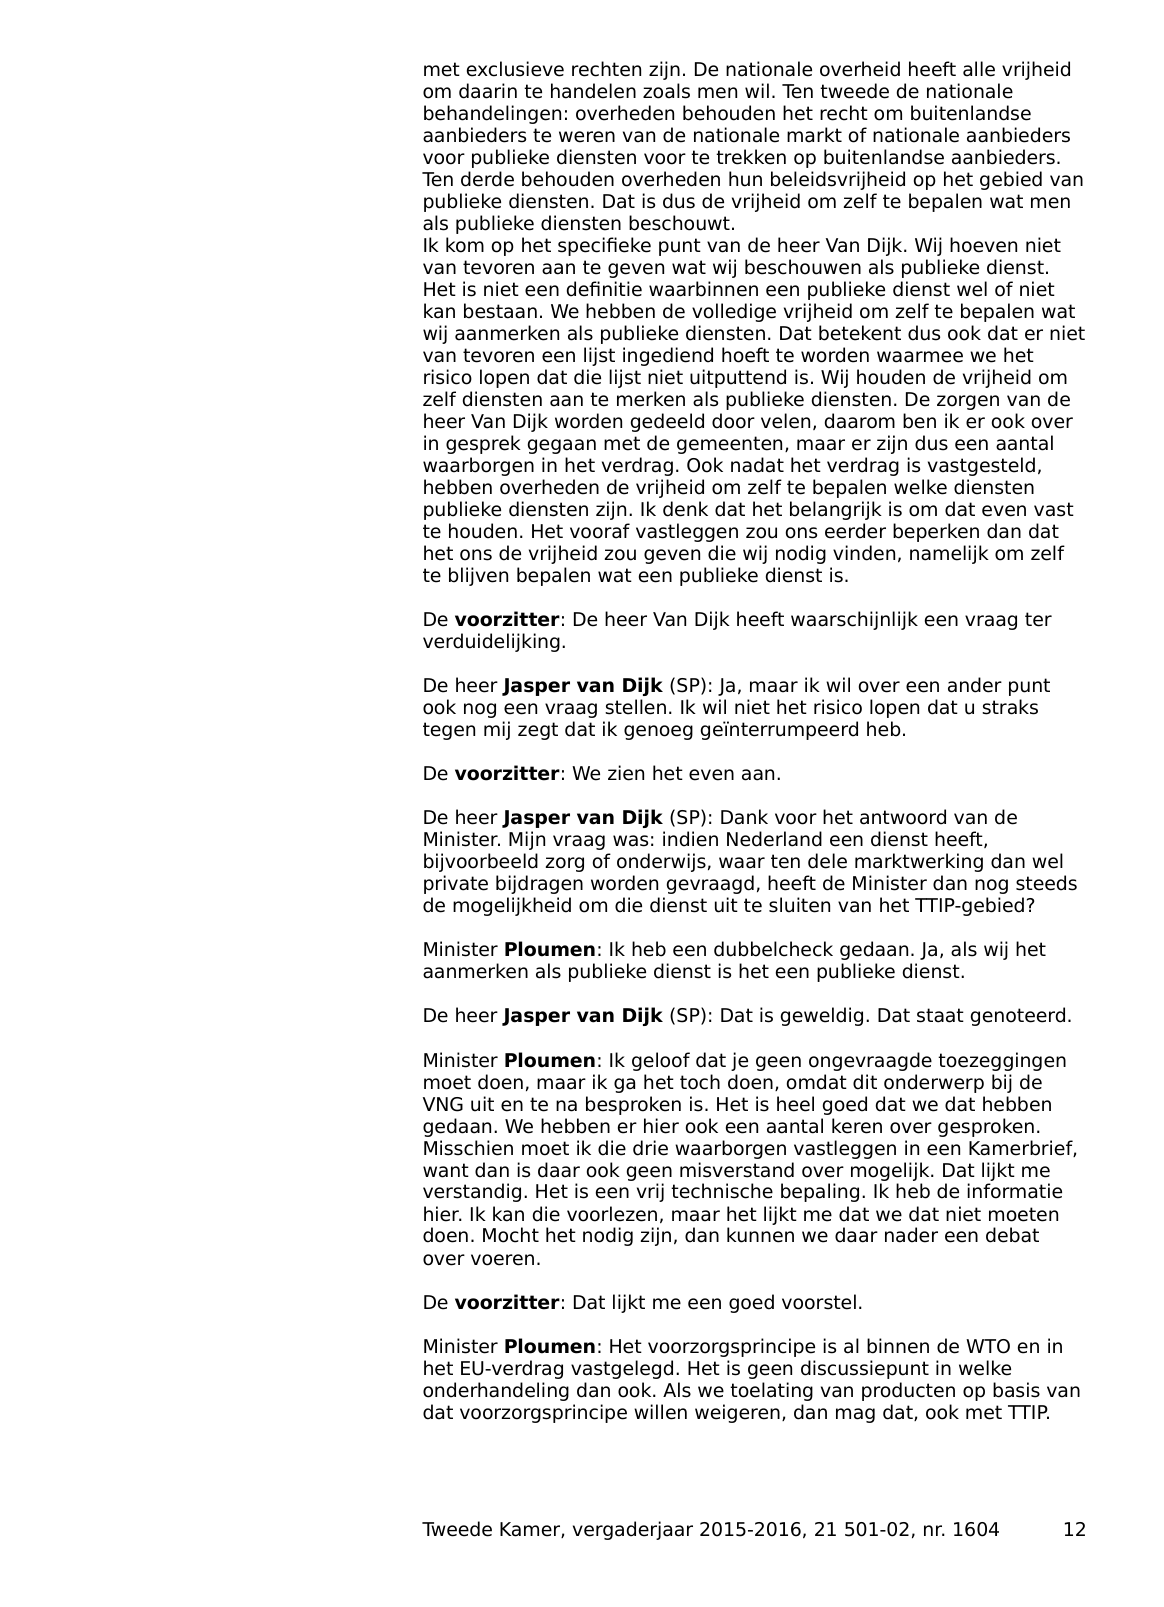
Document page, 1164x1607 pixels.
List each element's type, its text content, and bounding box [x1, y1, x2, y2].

text De voorzitter: We zien het even aan. [422, 763, 1087, 785]
text De voorzitter: Dat lijkt me een goed voorstel. [422, 1292, 1087, 1313]
text met exclusieve rechten zijn. De nationale overheid heeft alle vrijheid om daarin te handelen zoals men wil. Ten tweede de nationale behandelingen: overheden behouden het recht om buitenlandse aanbieders te weren van de nationale markt of nationale aanbieders voor publieke diensten voor te trekken op buitenlandse aanbieders. Ten derde behouden overheden hun beleidsvrijheid op het gebied van publieke diensten. Dat is dus de vrijheid om zelf te bepalen wat men als publieke diensten beschouwt. [422, 59, 1087, 235]
text Minister Ploumen: Ik geloof dat je geen ongevraagde toezeggingen moet doen, maar ik ga het toch doen, omdat dit onderwerp bij de VNG uit en te na besproken is. Het is heel goed dat we dat hebben gedaan. We hebben er hier ook een aantal keren over gesproken. Misschien moet ik die drie waarborgen vastleggen in een Kamerbrief, want dan is daar ook geen misverstand over mogelijk. Dat lijkt me verstandig. Het is een vrij technische bepaling. Ik heb de informatie hier. Ik kan die voorlezen, maar het lijkt me dat we dat niet moeten doen. Mocht het nodig zijn, dan kunnen we daar nader een debat over voeren. [422, 1049, 1087, 1269]
text Ik kom op het specifieke punt van de heer Van Dijk. Wij hoeven niet van tevoren aan te geven wat wij beschouwen als publieke dienst. Het is niet een definitie waarbinnen een publieke dienst wel of niet kan bestaan. We hebben de volledige vrijheid om zelf te bepalen wat wij aanmerken als publieke diensten. Dat betekent dus ook dat er niet van tevoren een lijst ingediend hoeft te worden waarmee we het risico lopen dat die lijst niet uitputtend is. Wij houden de vrijheid om zelf diensten aan te merken als publieke diensten. De zorgen van de heer Van Dijk worden gedeeld door velen, daarom ben ik er ook over in gesprek gegaan met de gemeenten, maar er zijn dus een aantal waarborgen in het verdrag. Ook nadat het verdrag is vastgesteld, hebben overheden de vrijheid om zelf te bepalen welke diensten publieke diensten zijn. Ik denk dat het belangrijk is om dat even vast te houden. Het vooraf vastleggen zou ons eerder beperken dan dat het ons de vrijheid zou geven die wij nodig vinden, namelijk om zelf te blijven bepalen wat een publieke dienst is. [422, 235, 1087, 587]
text De heer Jasper van Dijk (SP): Ja, maar ik wil over een ander punt ook nog een vraag stellen. Ik wil niet het risico lopen dat u straks tegen mij zegt dat ik genoeg geïnterrumpeerd heb. [422, 675, 1087, 741]
text De heer Jasper van Dijk (SP): Dank voor het antwoord van de Minister. Mijn vraag was: indien Nederland een dienst heeft, bijvoorbeeld zorg of onderwijs, waar ten dele marktwerking dan wel private bijdragen worden gevraagd, heeft de Minister dan nog steeds de mogelijkheid om die dienst uit te sluiten van het TTIP-gebied? [422, 807, 1087, 917]
text Minister Ploumen: Ik heb een dubbelcheck gedaan. Ja, als wij het aanmerken als publieke dienst is het een publieke dienst. [422, 939, 1087, 983]
text De heer Jasper van Dijk (SP): Dat is geweldig. Dat staat genoteerd. [422, 1005, 1087, 1027]
text Minister Ploumen: Het voorzorgsprincipe is al binnen de WTO en in het EU-verdrag vastgelegd. Het is geen discussiepunt in welke onderhandeling dan ook. Als we toelating van producten op basis van dat voorzorgsprincipe willen weigeren, dan mag dat, ook met TTIP. [422, 1336, 1087, 1424]
text De voorzitter: De heer Van Dijk heeft waarschijnlijk een vraag ter verduidelijking. [422, 609, 1087, 653]
